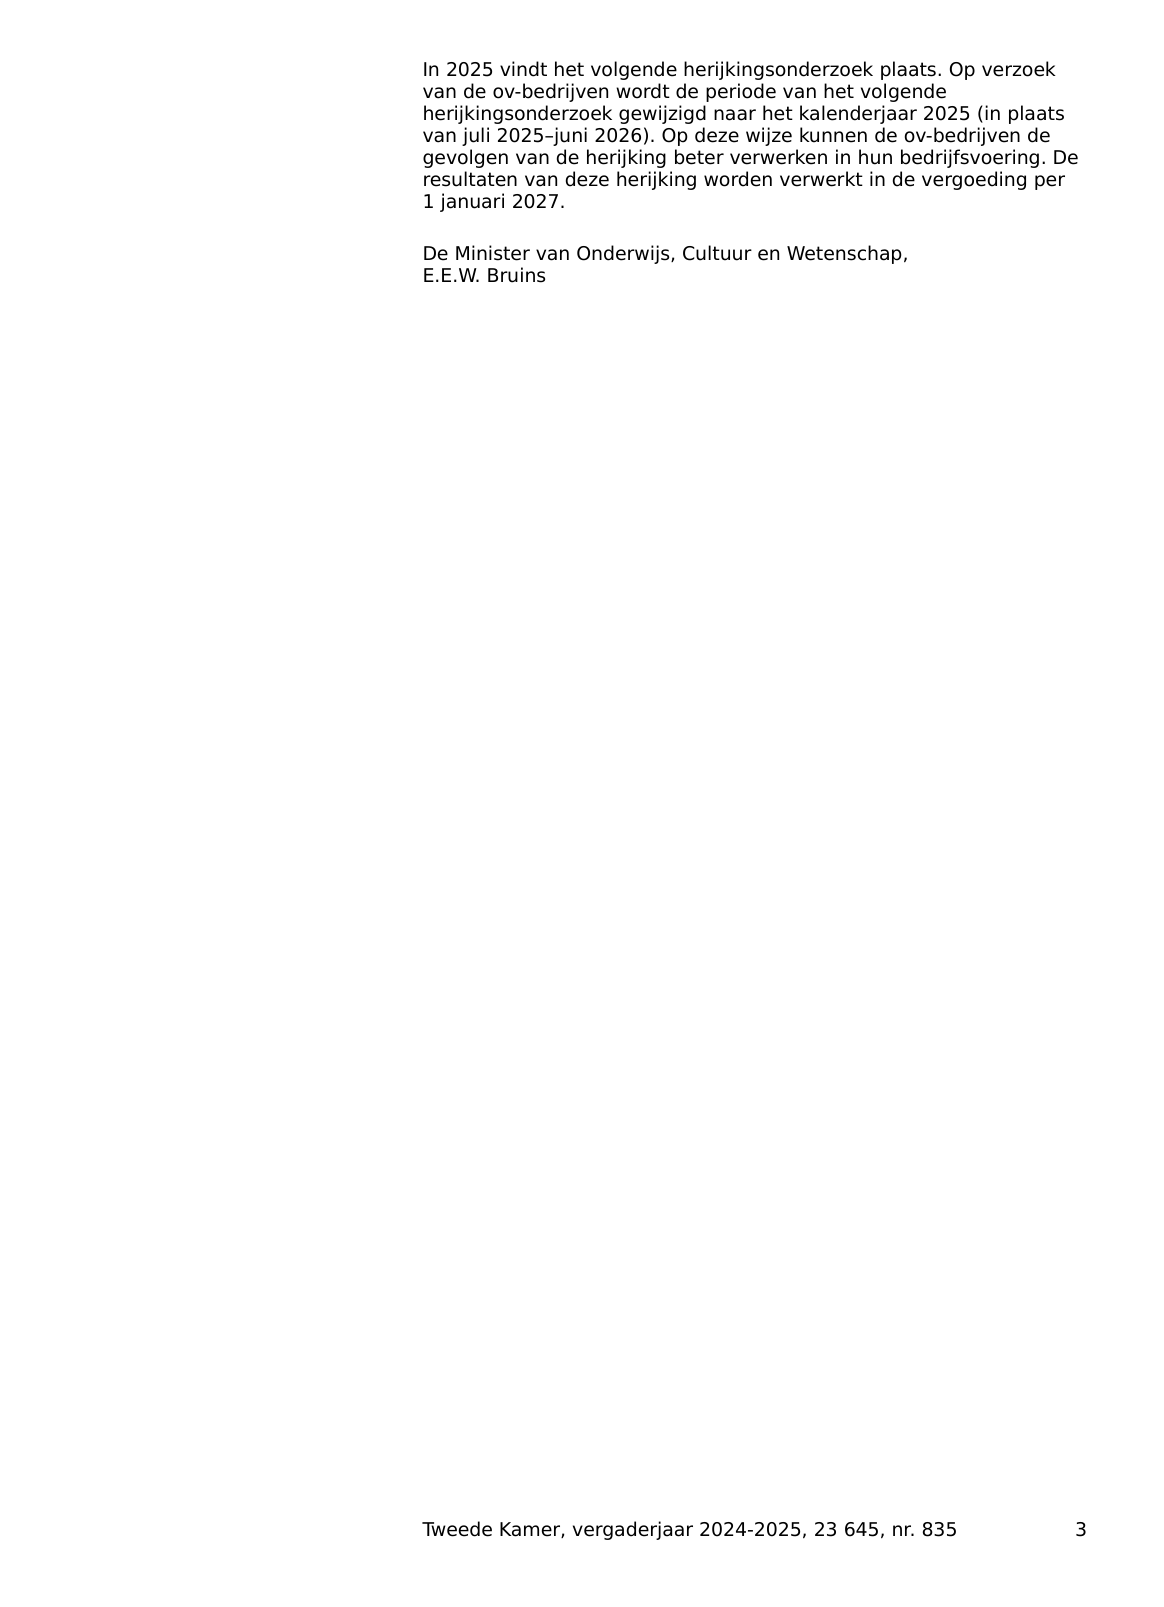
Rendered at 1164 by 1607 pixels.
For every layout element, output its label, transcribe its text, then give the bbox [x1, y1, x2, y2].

text In 2025 vindt het volgende herijkingsonderzoek plaats. Op verzoek van de ov-bedrijven wordt de periode van het volgende herijkingsonderzoek gewijzigd naar het kalenderjaar 2025 (in plaats van juli 2025–juni 2026). Op deze wijze kunnen de ov-bedrijven de gevolgen van de herijking beter verwerken in hun bedrijfsvoering. De resultaten van deze herijking worden verwerkt in de vergoeding per 1 januari 2027. [422, 59, 1087, 213]
text De Minister van Onderwijs, Cultuur en Wetenschap, E.E.W. Bruins [422, 243, 1087, 287]
